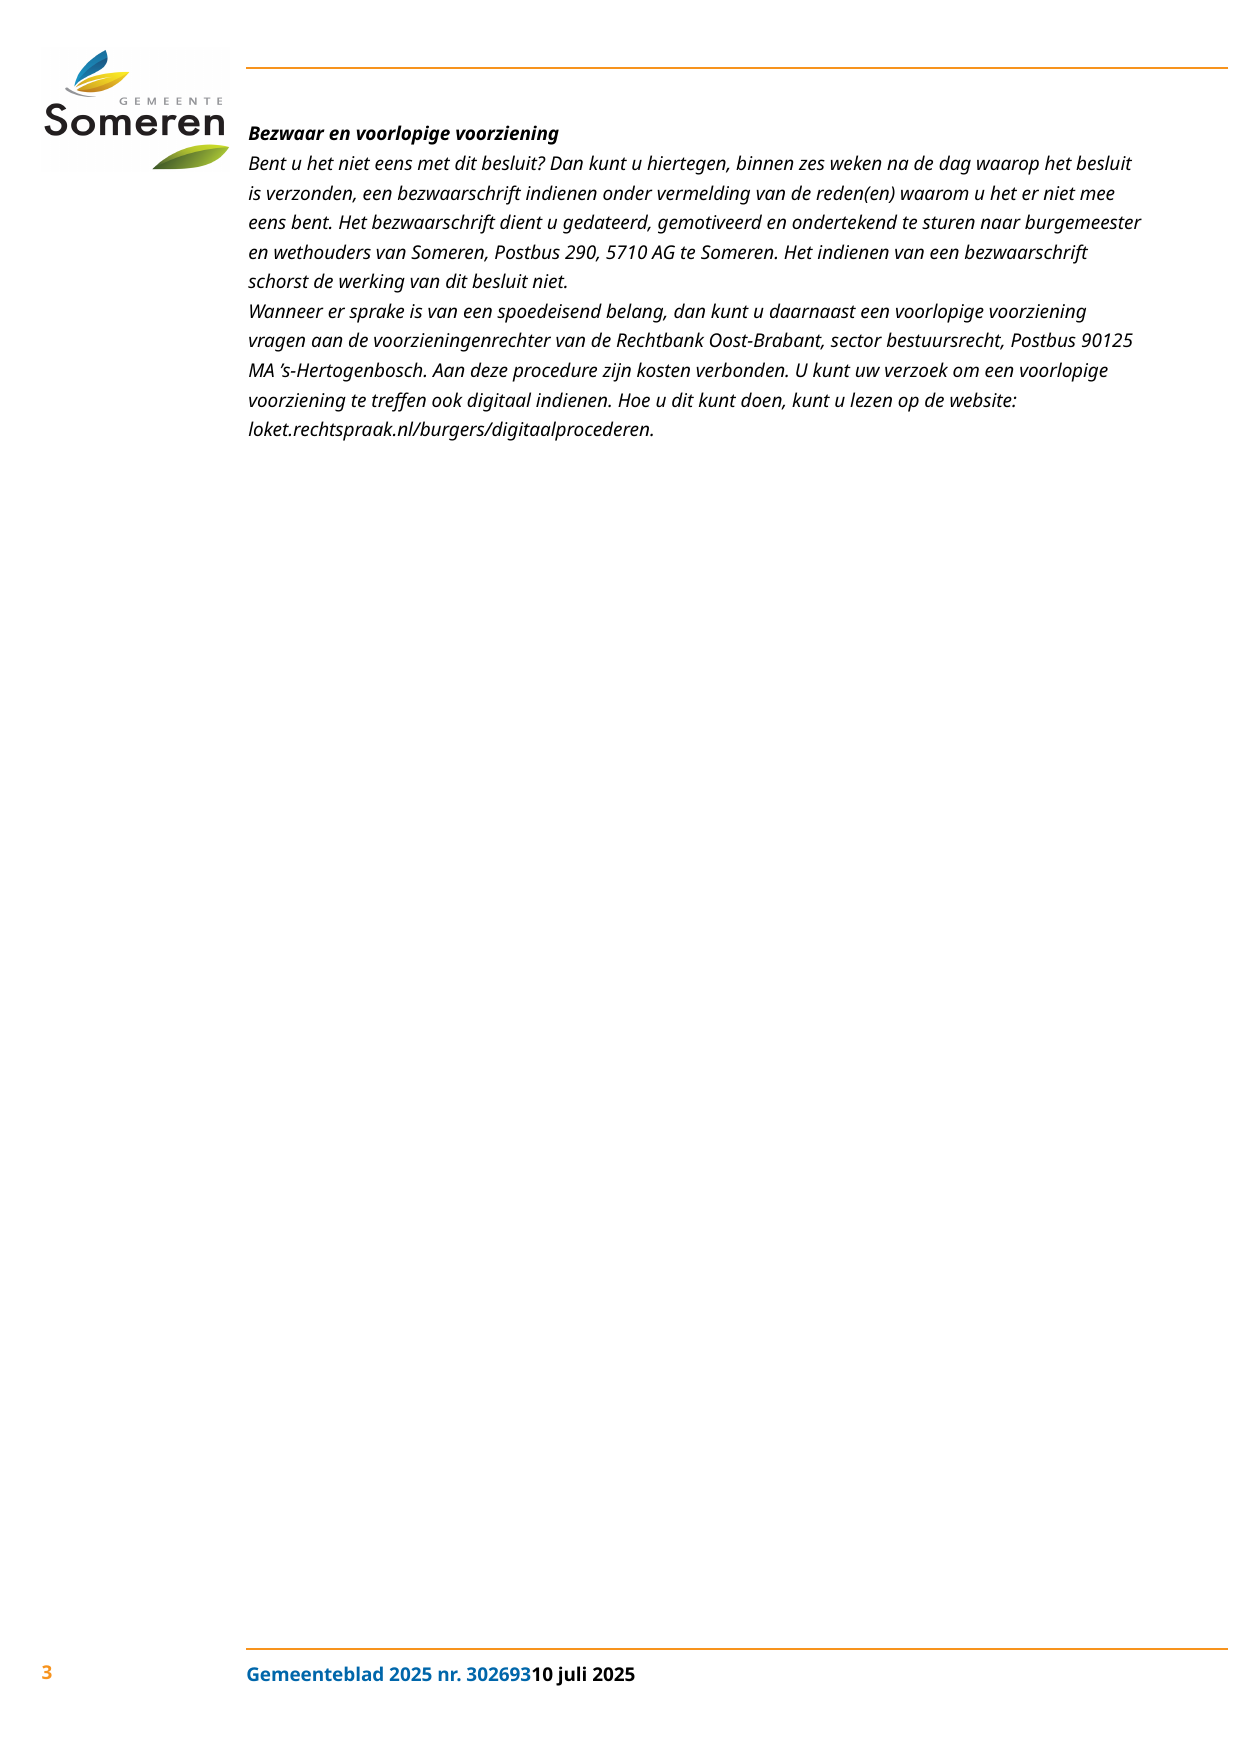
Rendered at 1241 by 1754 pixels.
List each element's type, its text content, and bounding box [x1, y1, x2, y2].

text Wanneer er sprake is van een spoedeisend belang, dan kunt u daarnaast een voorlopige voorziening vragen aan de voorzieningenrechter van de Rechtbank Oost-Brabant, sector bestuursrecht, Postbus 90125 MA ’s-Hertogenbosch. Aan deze procedure zijn kosten verbonden. U kunt uw verzoek om een voorlopige voorziening te treffen ook digitaal indienen. Hoe u dit kunt doen, kunt u lezen op de website: loket.rechtspraak.nl/burgers/digitaalprocederen. [248, 298, 1152, 442]
picture [41, 47, 231, 172]
text Bezwaar en voorlopige voorziening [248, 121, 1152, 146]
text Bent u het niet eens met dit besluit? Dan kunt u hiertegen, binnen zes weken na de dag waarop het besluit is verzonden, een bezwaarschrift indienen onder vermelding van de reden(en) waarom u het er niet mee eens bent. Het bezwaarschrift dient u gedateerd, gemotiveerd en ondertekend te sturen naar burgemeester en wethouders van Someren, Postbus 290, 5710 AG te Someren. Het indienen van een bezwaarschrift schorst de werking van dit besluit niet. [248, 150, 1152, 294]
